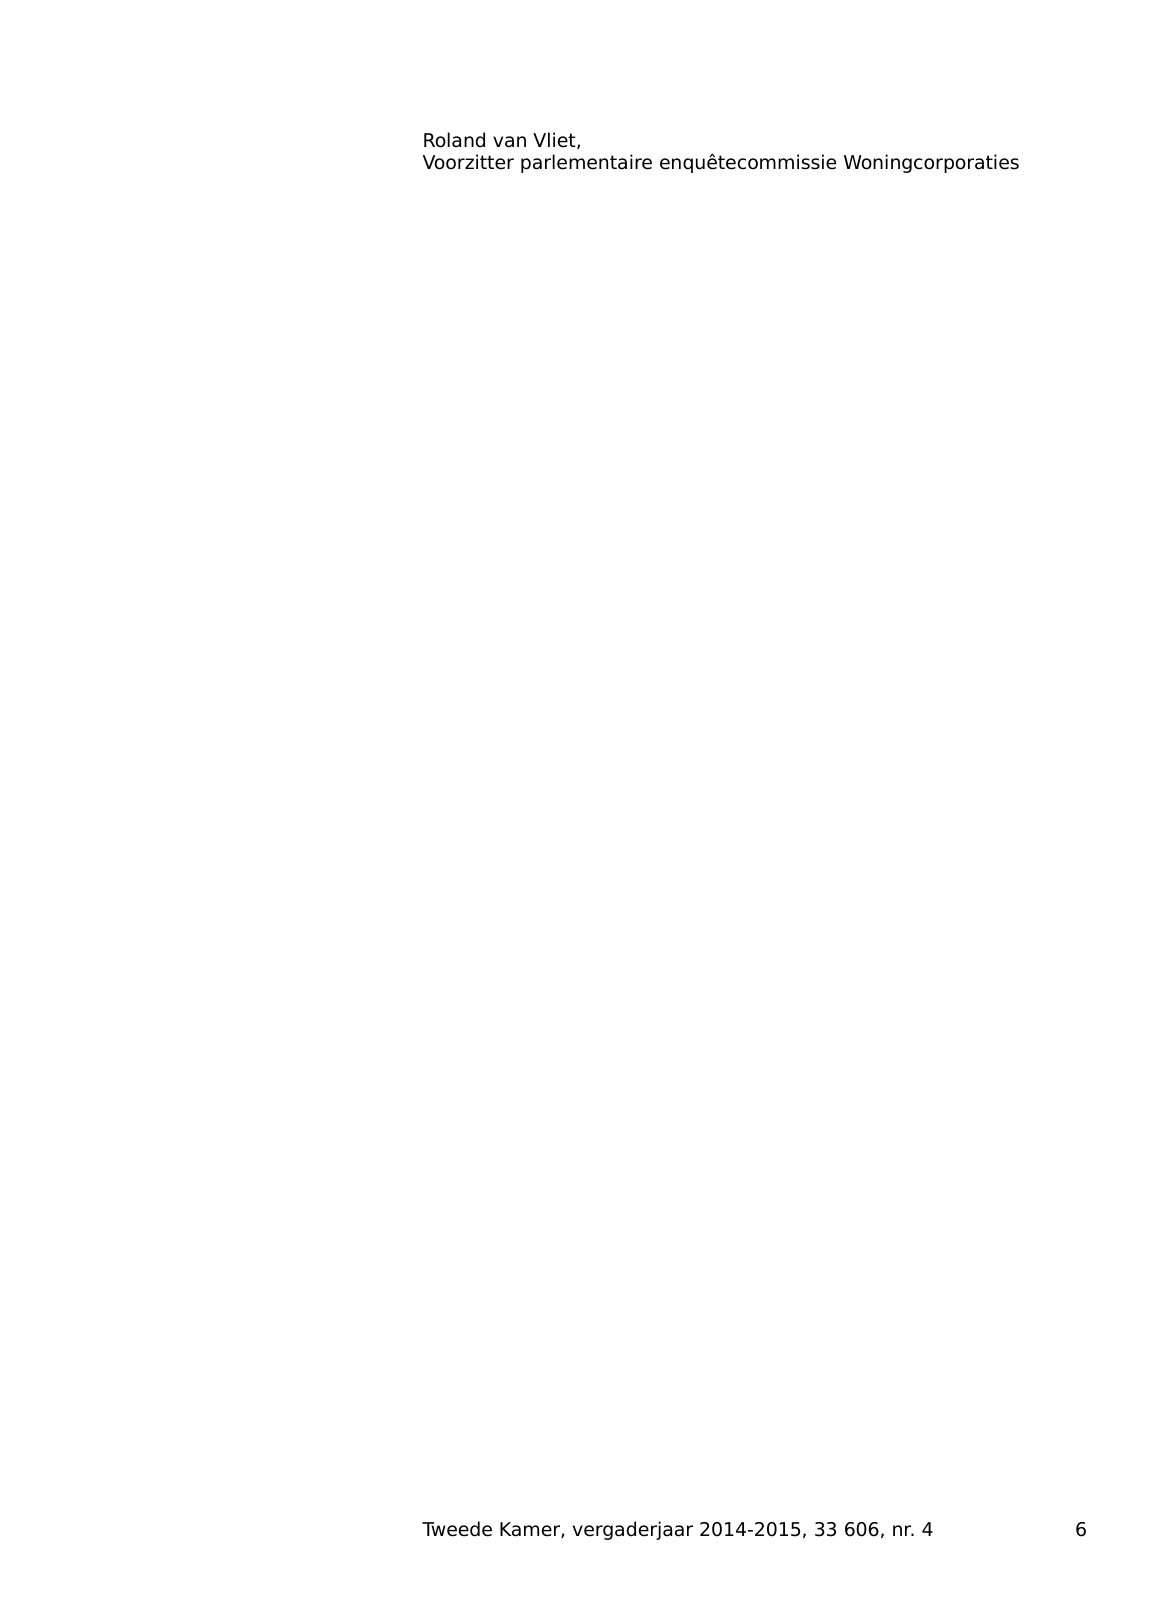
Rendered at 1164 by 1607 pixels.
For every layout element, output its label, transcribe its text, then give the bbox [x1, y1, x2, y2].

text Voorzitter parlementaire enquêtecommissie Woningcorporaties [422, 152, 1087, 174]
text Roland van Vliet, [422, 130, 1087, 152]
